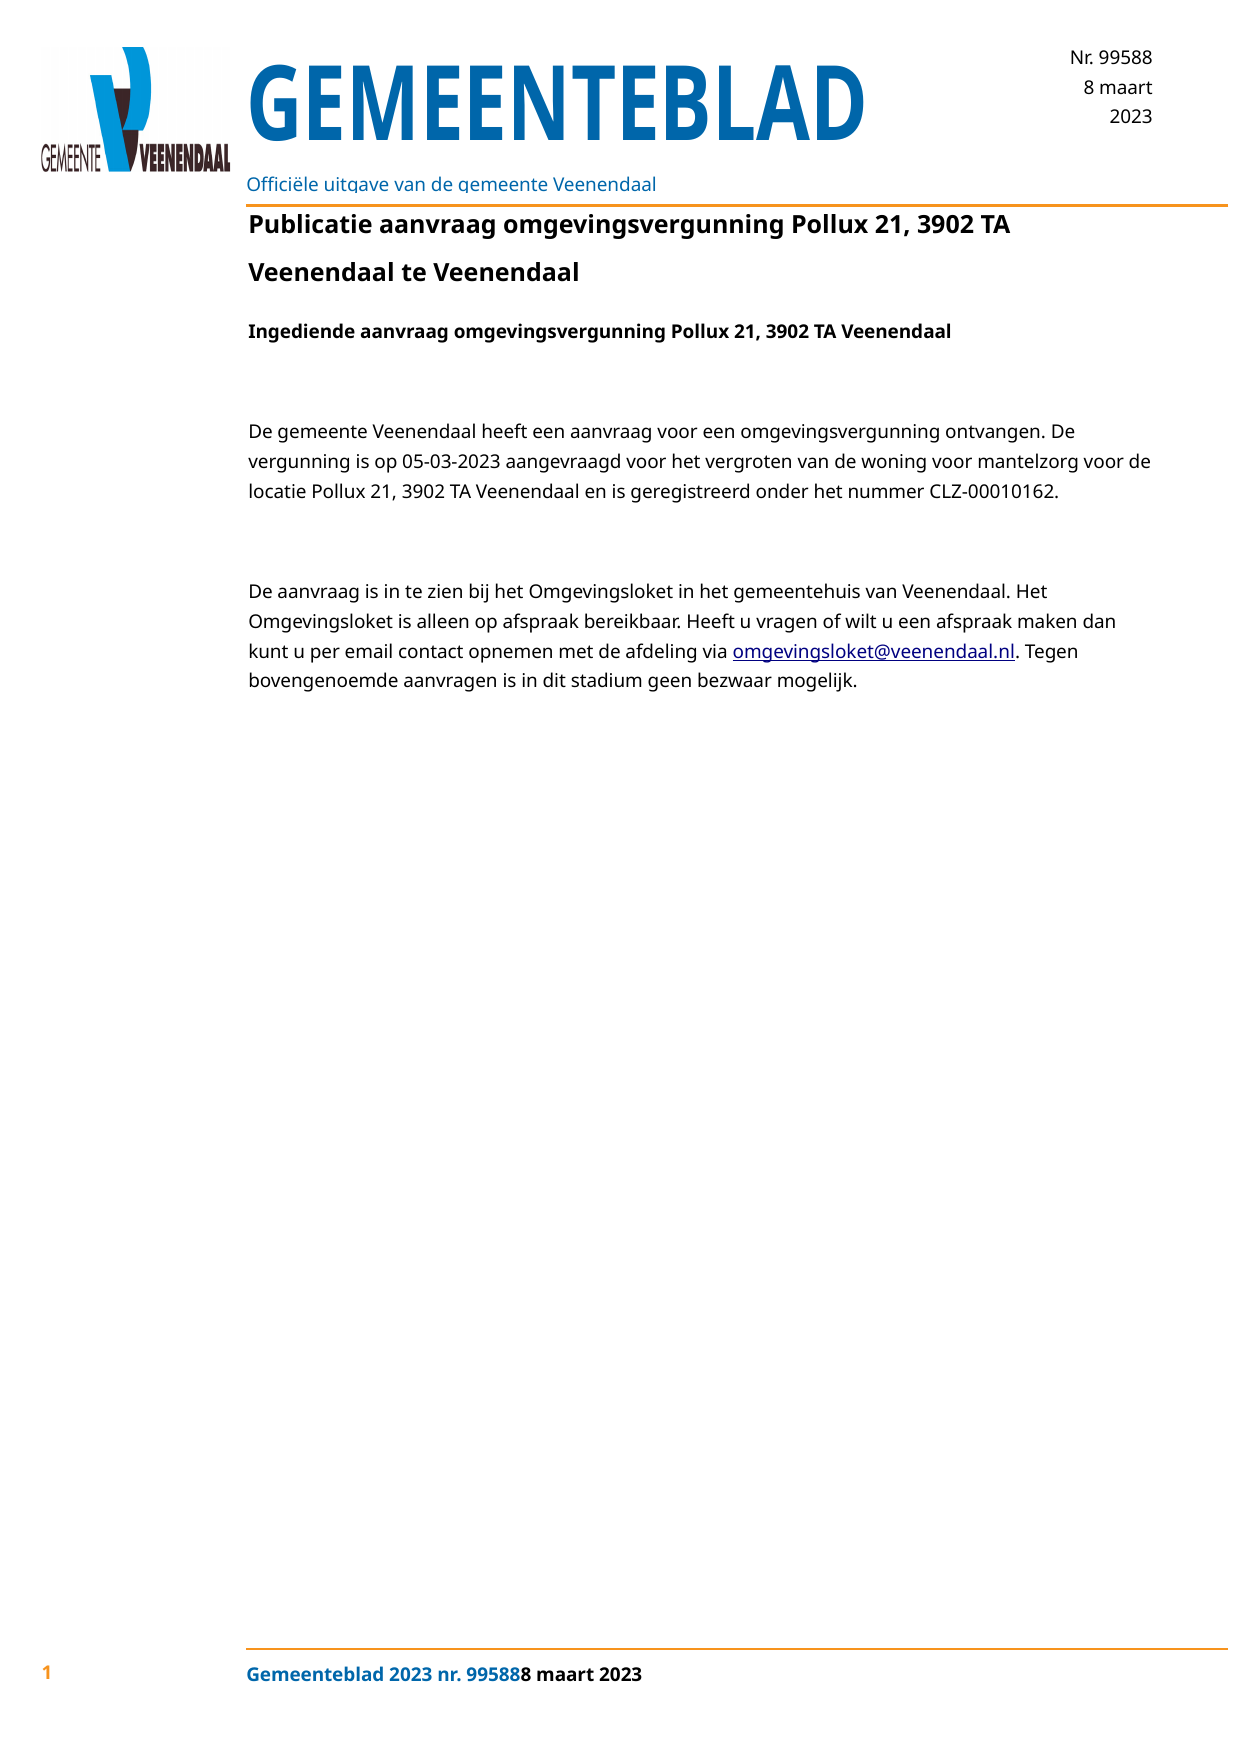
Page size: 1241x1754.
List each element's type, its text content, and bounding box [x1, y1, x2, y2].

text De aanvraag is in te zien bij het Omgevingsloket in het gemeentehuis van Veenendaal. Het Omgevingsloket is alleen op afspraak bereikbaar. Heeft u vragen of wilt u een afspraak maken dan kunt u per email contact opnemen met de afdeling via omgevingsloket@veenendaal.nl. Tegen bovengenoemde aanvragen is in dit stadium geen bezwaar mogelijk. [248, 579, 1152, 693]
text Publicatie aanvraag omgevingsvergunning Pollux 21, 3902 TA Veenendaal te Veenendaal [248, 207, 1152, 288]
text Ingediende aanvraag omgevingsvergunning Pollux 21, 3902 TA Veenendaal [248, 318, 1152, 344]
picture [41, 47, 130, 172]
picture [123, 47, 231, 172]
text De gemeente Veenendaal heeft een aanvraag voor een omgevingsvergunning ontvangen. De vergunning is op 05-03-2023 aangevraagd voor het vergroten van de woning voor mantelzorg voor de locatie Pollux 21, 3902 TA Veenendaal en is geregistreerd onder het nummer CLZ-00010162. [248, 419, 1152, 504]
